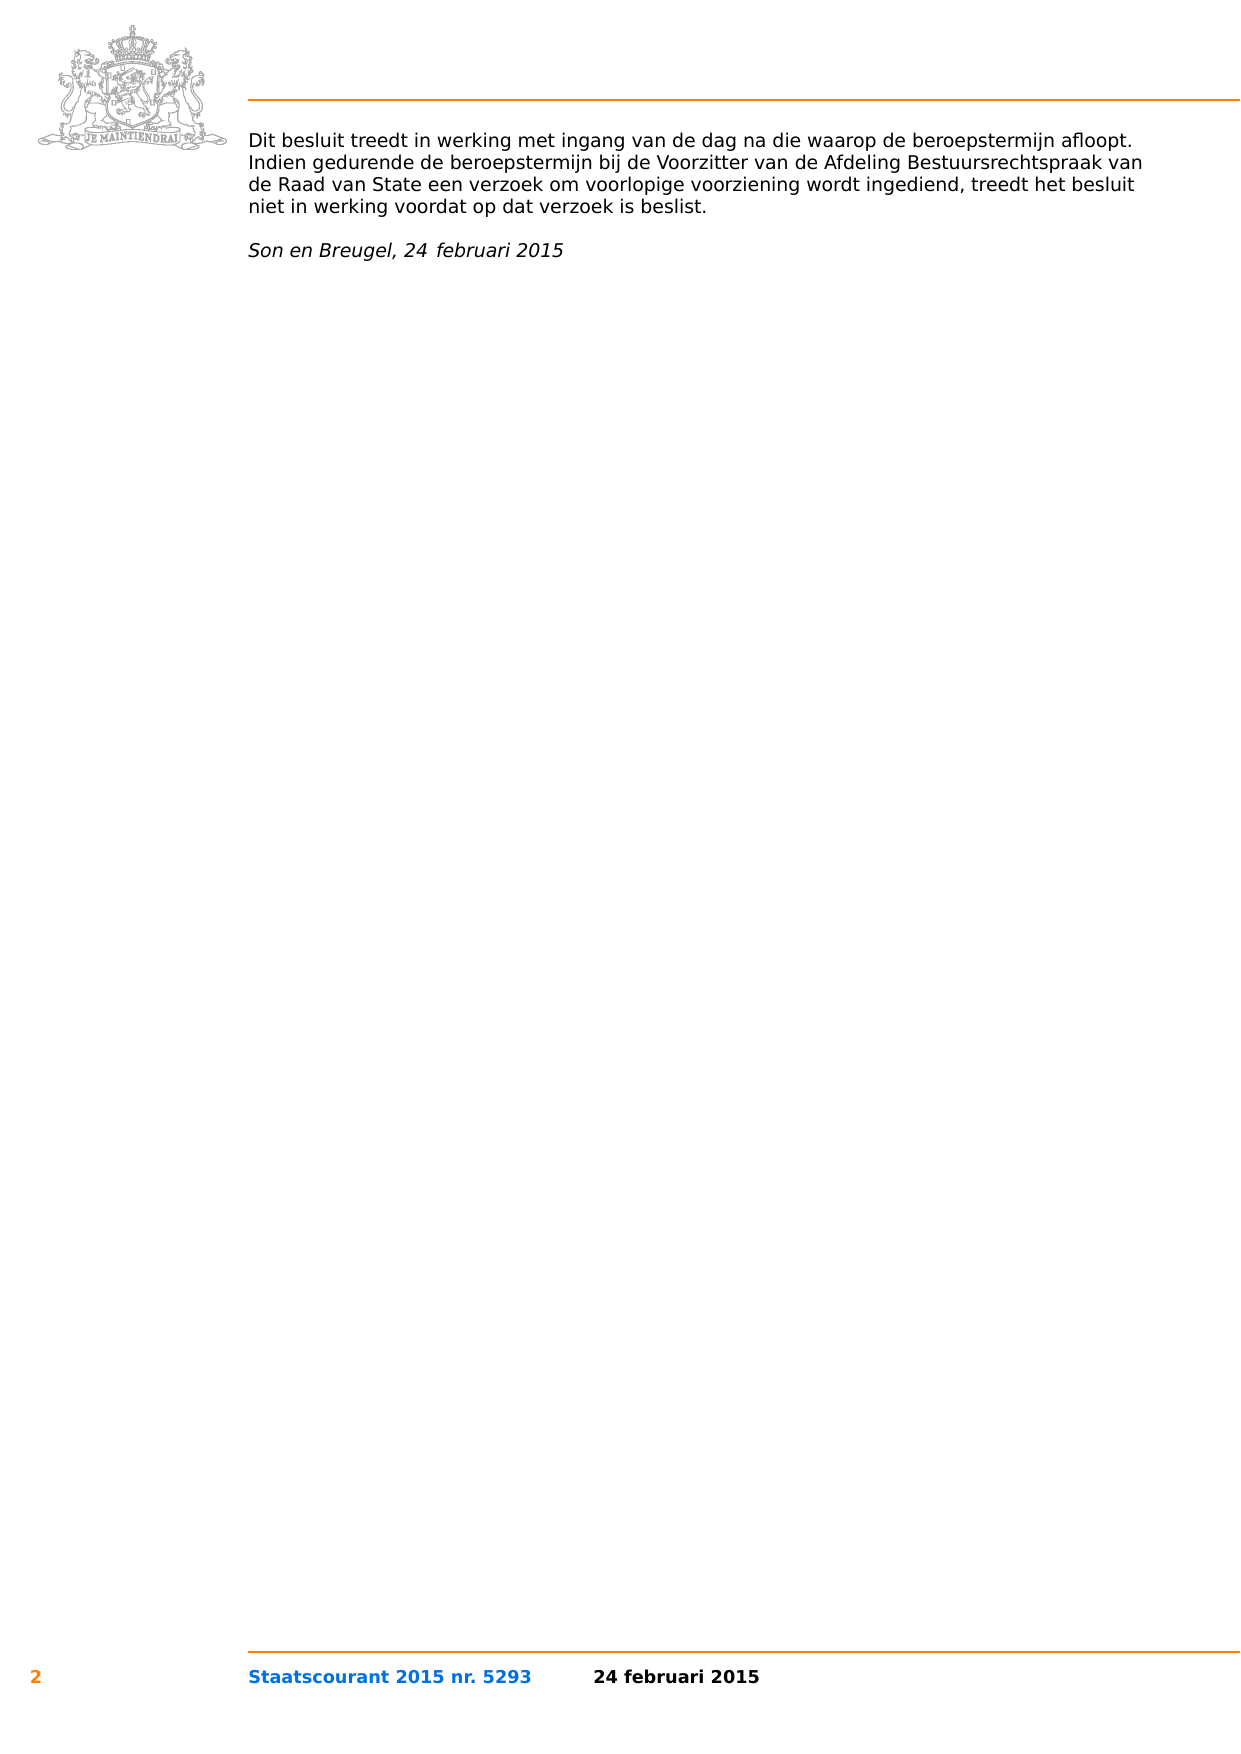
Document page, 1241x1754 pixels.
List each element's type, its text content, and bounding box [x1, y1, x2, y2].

text Son en Breugel, 24 februari 2015 [248, 240, 1163, 262]
text Dit besluit treedt in werking met ingang van de dag na die waarop de beroepstermijn afloopt. Indien gedurende de beroepstermijn bij de Voorzitter van de Afdeling Bestuursrechtspraak van de Raad van State een verzoek om voorlopige voorziening wordt ingediend, treedt het besluit niet in werking voordat op dat verzoek is beslist. [248, 130, 1163, 218]
picture [38, 25, 227, 150]
